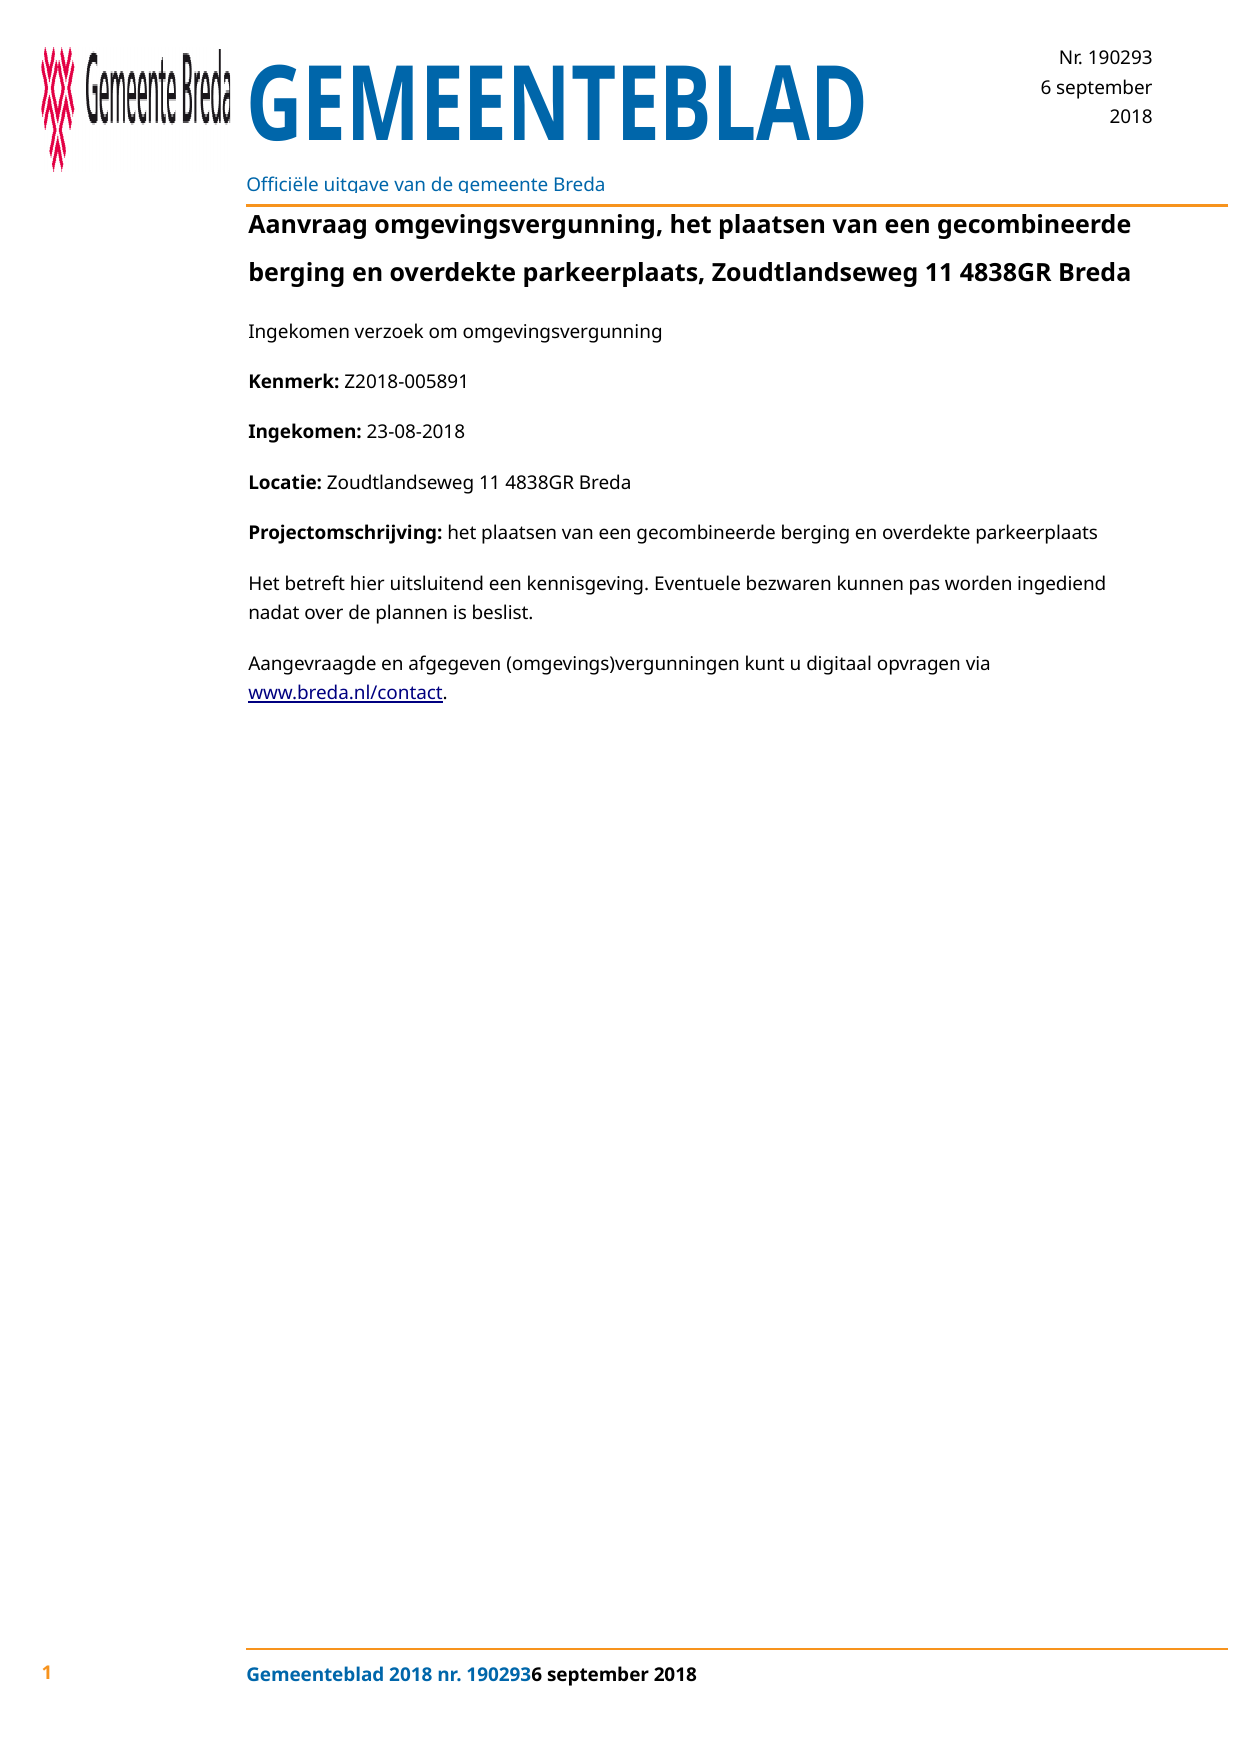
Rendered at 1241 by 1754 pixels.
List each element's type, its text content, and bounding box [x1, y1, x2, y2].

text Projectomschrijving: het plaatsen van een gecombineerde berging en overdekte parkeerplaats [248, 519, 1152, 545]
text Ingekomen: 23-08-2018 [248, 419, 1152, 444]
text Het betreft hier uitsluitend een kennisgeving. Eventuele bezwaren kunnen pas worden ingediend nadat over de plannen is beslist. [248, 570, 1152, 625]
text Aanvraag omgevingsvergunning, het plaatsen van een gecombineerde berging en overdekte parkeerplaats, Zoudtlandseweg 11 4838GR Breda [248, 207, 1152, 288]
text Kenmerk: Z2018-005891 [248, 368, 1152, 394]
text Aangevraagde en afgegeven (omgevings)vergunningen kunt u digitaal opvragen via www.breda.nl/contact. [248, 650, 1152, 705]
picture [41, 47, 231, 172]
text Locatie: Zoudtlandseweg 11 4838GR Breda [248, 469, 1152, 495]
text Ingekomen verzoek om omgevingsvergunning [248, 318, 1152, 344]
